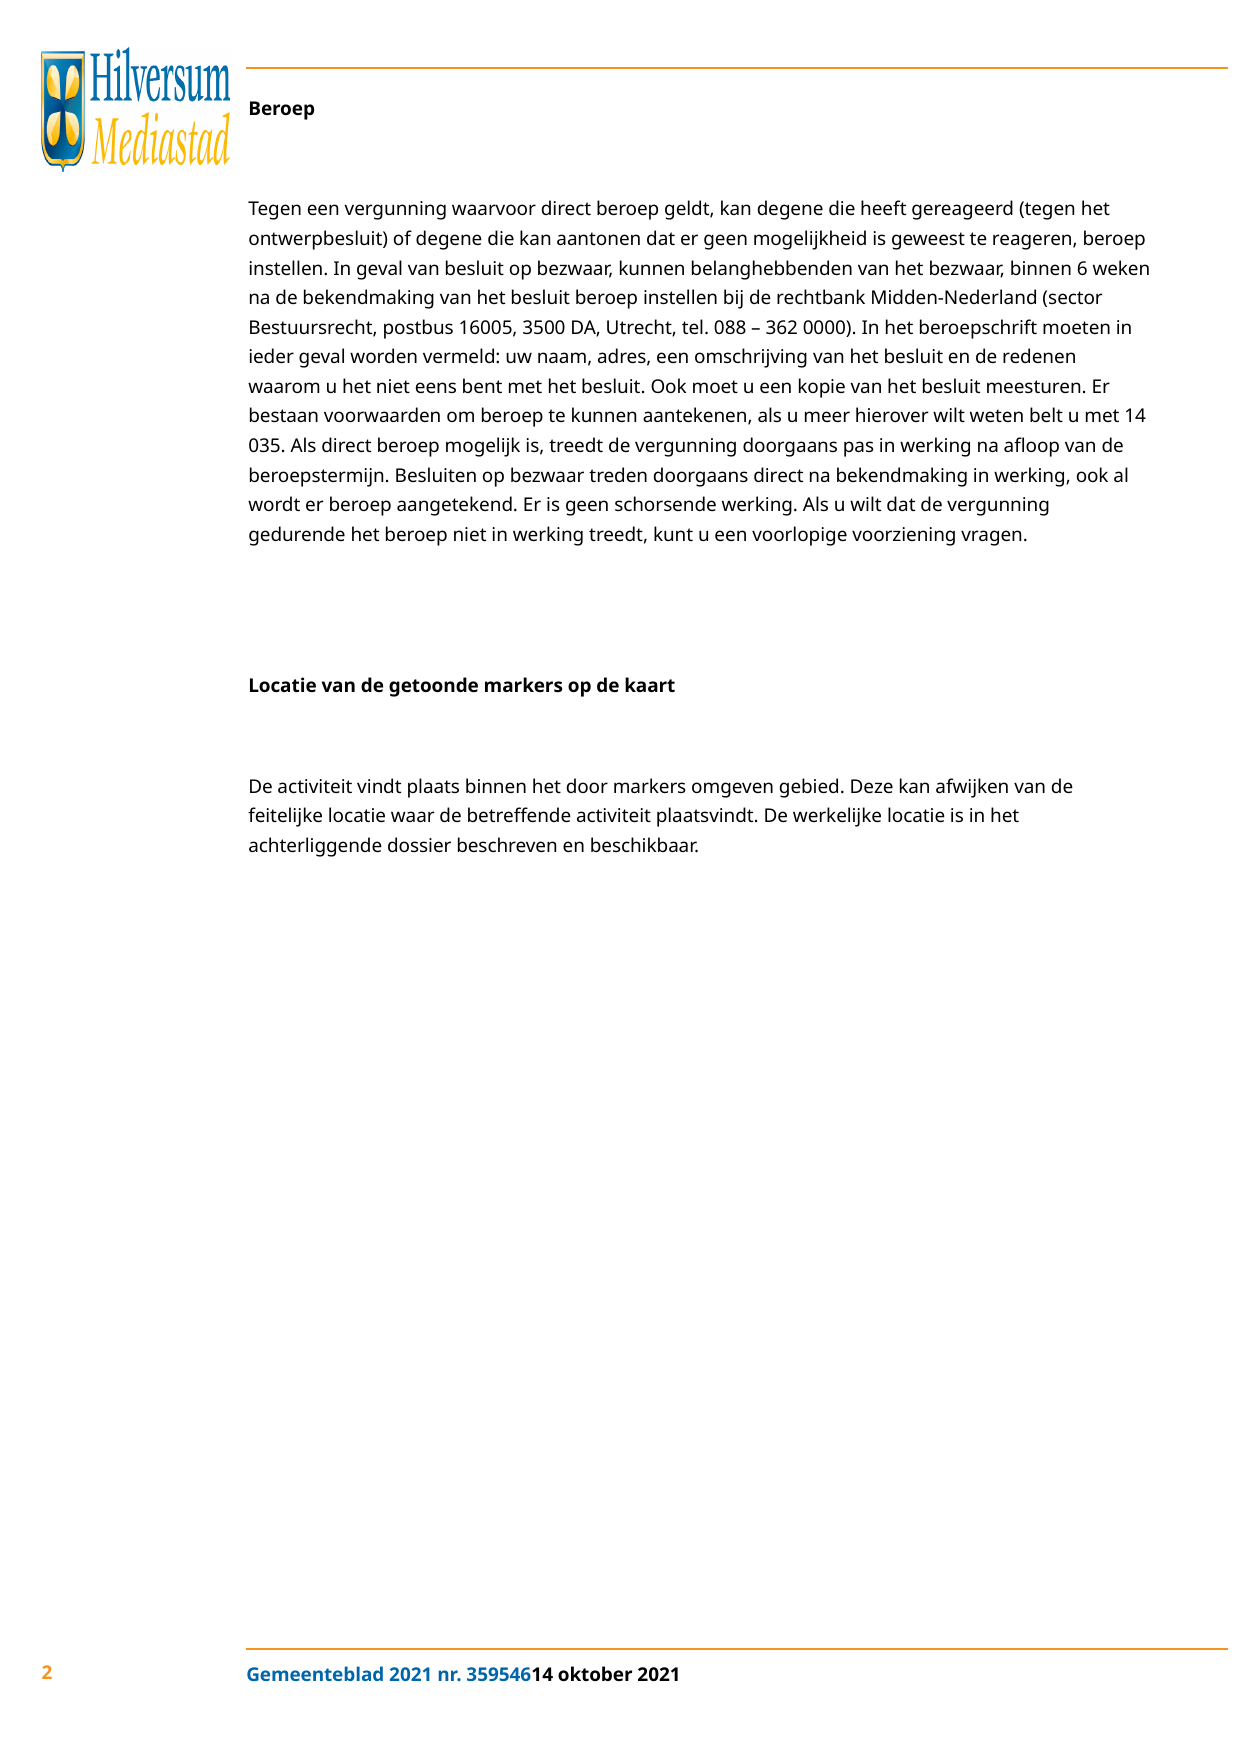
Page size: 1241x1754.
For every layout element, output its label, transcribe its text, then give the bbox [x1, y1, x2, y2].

picture [41, 47, 231, 172]
text De activiteit vindt plaats binnen het door markers omgeven gebied. Deze kan afwijken van de feitelijke locatie waar de betreffende activiteit plaatsvindt. De werkelijke locatie is in het achterliggende dossier beschreven en beschikbaar. [248, 773, 1152, 858]
text Locatie van de getoonde markers op de kaart [248, 672, 1152, 698]
text Tegen een vergunning waarvoor direct beroep geldt, kan degene die heeft gereageerd (tegen het ontwerpbesluit) of degene die kan aantonen dat er geen mogelijkheid is geweest te reageren, beroep instellen. In geval van besluit op bezwaar, kunnen belanghebbenden van het bezwaar, binnen 6 weken na de bekendmaking van het besluit beroep instellen bij de rechtbank Midden-Nederland (sector Bestuursrecht, postbus 16005, 3500 DA, Utrecht, tel. 088 – 362 0000). In het beroepschrift moeten in ieder geval worden vermeld: uw naam, adres, een omschrijving van het besluit en de redenen waarom u het niet eens bent met het besluit. Ook moet u een kopie van het besluit meesturen. Er bestaan voorwaarden om beroep te kunnen aantekenen, als u meer hierover wilt weten belt u met 14 035. Als direct beroep mogelijk is, treedt de vergunning doorgaans pas in werking na afloop van de beroepstermijn. Besluiten op bezwaar treden doorgaans direct na bekendmaking in werking, ook al wordt er beroep aangetekend. Er is geen schorsende werking. Als u wilt dat de vergunning gedurende het beroep niet in werking treedt, kunt u een voorlopige voorziening vragen. [248, 196, 1152, 547]
text Beroep [248, 95, 1152, 121]
